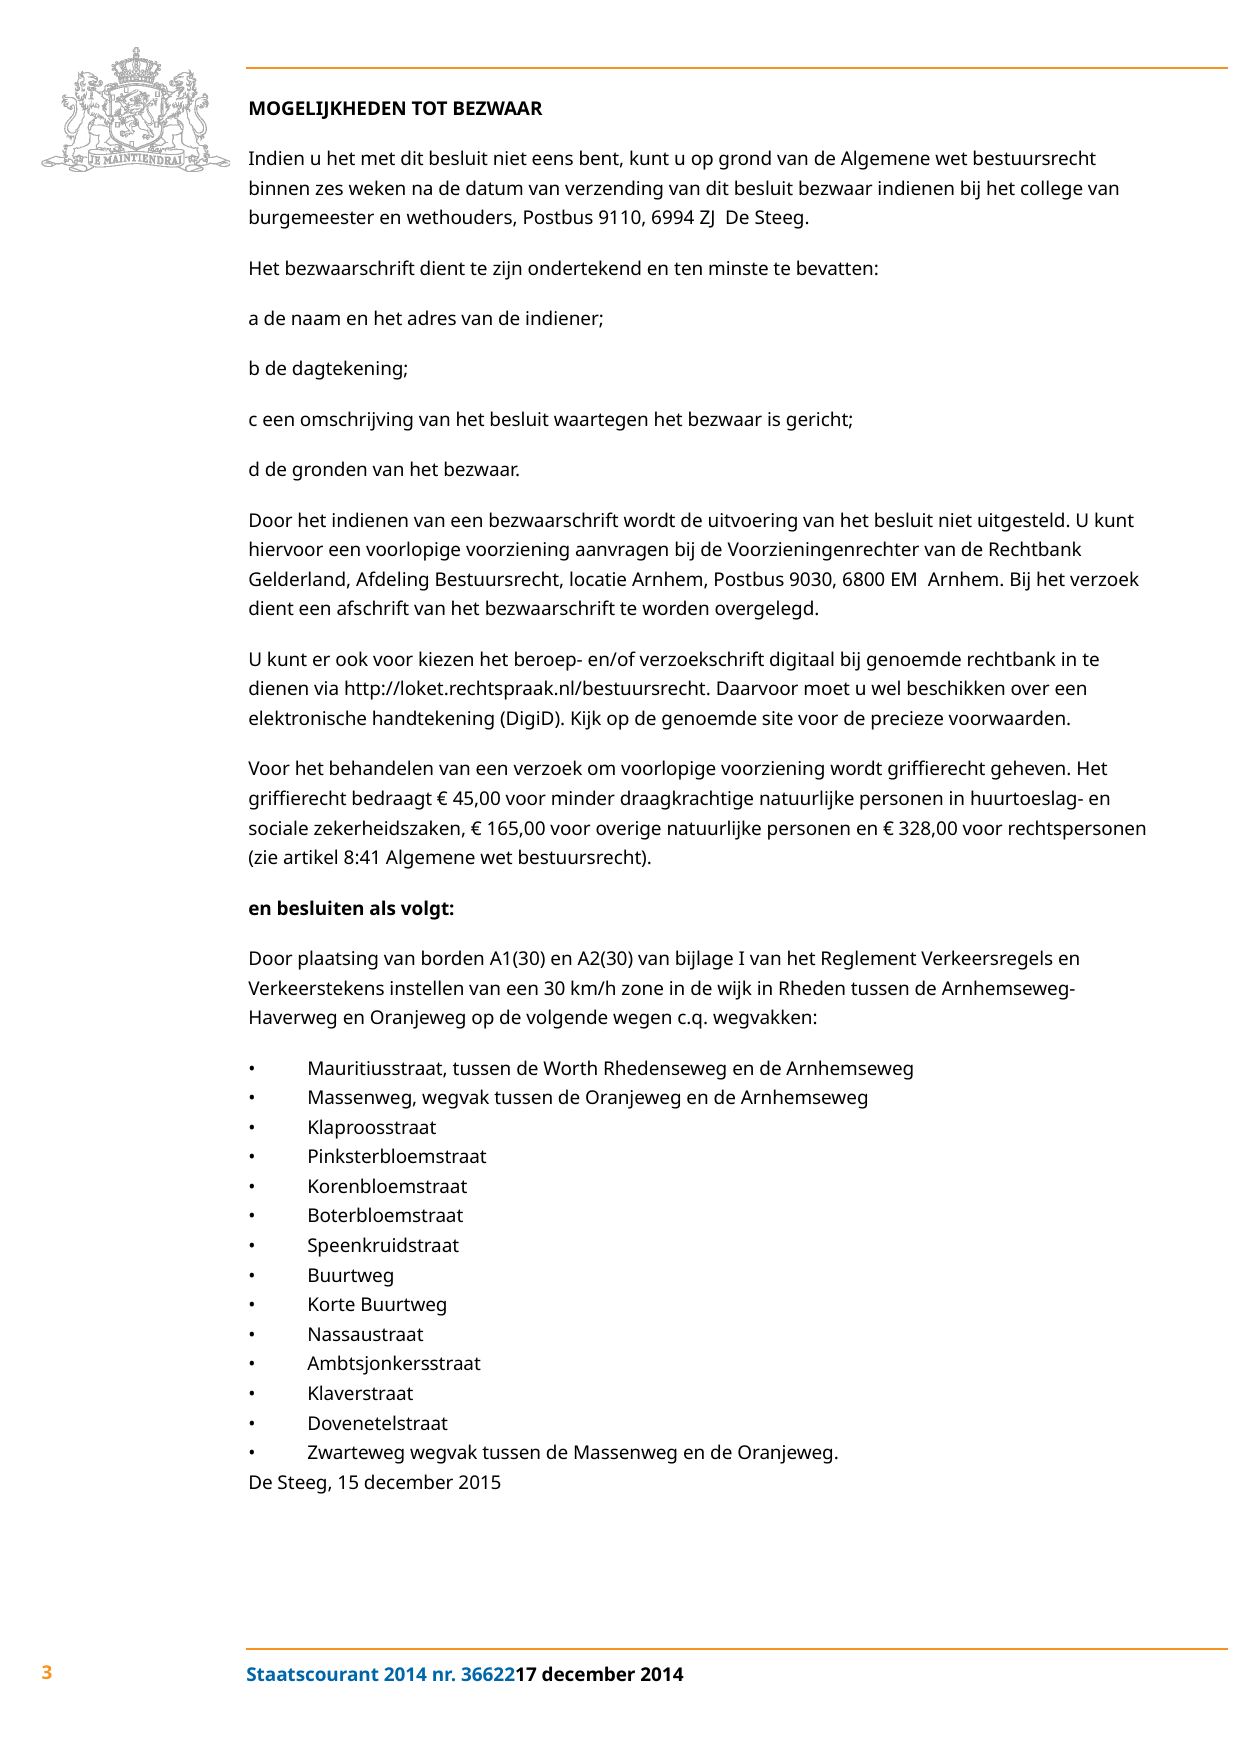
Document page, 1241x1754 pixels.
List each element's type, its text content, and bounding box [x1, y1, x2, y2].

list Korte Buurtweg [248, 1291, 1152, 1317]
list Boterbloemstraat [248, 1203, 1152, 1228]
picture [41, 47, 231, 172]
text en besluiten als volgt: [248, 895, 1152, 921]
text Voor het behandelen van een verzoek om voorlopige voorziening wordt griffierecht geheven. Het griffierecht bedraagt € 45,00 voor minder draagkrachtige natuurlijke personen in huurtoeslag- en sociale zekerheidszaken, € 165,00 voor overige natuurlijke personen en € 328,00 voor rechtspersonen (zie artikel 8:41 Algemene wet bestuursrecht). [248, 756, 1152, 870]
list Dovenetelstraat [248, 1410, 1152, 1436]
text d de gronden van het bezwaar. [248, 456, 1152, 482]
list Speenkruidstraat [248, 1232, 1152, 1258]
list Korenbloemstraat [248, 1173, 1152, 1199]
text Het bezwaarschrift dient te zijn ondertekend en ten minste te bevatten: [248, 255, 1152, 281]
text U kunt er ook voor kiezen het beroep- en/of verzoekschrift digitaal bij genoemde rechtbank in te dienen via http://loket.rechtspraak.nl/bestuursrecht. Daarvoor moet u wel beschikken over een elektronische handtekening (DigiD). Kijk op de genoemde site voor de precieze voorwaarden. [248, 646, 1152, 731]
list Klaproosstraat [248, 1114, 1152, 1140]
list Zwarteweg wegvak tussen de Massenweg en de Oranjeweg. [248, 1439, 1152, 1465]
list Ambtsjonkersstraat [248, 1351, 1152, 1376]
text Indien u het met dit besluit niet eens bent, kunt u op grond van de Algemene wet bestuursrecht binnen zes weken na de datum van verzending van dit besluit bezwaar indienen bij het college van burgemeester en wethouders, Postbus 9110, 6994 ZJ De Steeg. [248, 145, 1152, 230]
text Door plaatsing van borden A1(30) en A2(30) van bijlage I van het Reglement Verkeersregels en Verkeerstekens instellen van een 30 km/h zone in de wijk in Rheden tussen de Arnhemseweg-Haverweg en Oranjeweg op de volgende wegen c.q. wegvakken: [248, 945, 1152, 1030]
list Klaverstraat [248, 1380, 1152, 1406]
list Mauritiusstraat, tussen de Worth Rhedenseweg en de Arnhemseweg [248, 1055, 1152, 1081]
list Massenweg, wegvak tussen de Oranjeweg en de Arnhemseweg [248, 1084, 1152, 1110]
text Door het indienen van een bezwaarschrift wordt de uitvoering van het besluit niet uitgesteld. U kunt hiervoor een voorlopige voorziening aanvragen bij de Voorzieningenrechter van de Rechtbank Gelderland, Afdeling Bestuursrecht, locatie Arnhem, Postbus 9030, 6800 EM Arnhem. Bij het verzoek dient een afschrift van het bezwaarschrift te worden overgelegd. [248, 507, 1152, 621]
list Pinksterbloemstraat [248, 1143, 1152, 1169]
text c een omschrijving van het besluit waartegen het bezwaar is gericht; [248, 406, 1152, 432]
text De Steeg, 15 december 2015 [248, 1469, 1152, 1495]
text a de naam en het adres van de indiener; [248, 305, 1152, 331]
text b de dagtekening; [248, 356, 1152, 381]
list Buurtweg [248, 1262, 1152, 1288]
list Nassaustraat [248, 1321, 1152, 1347]
text MOGELIJKHEDEN TOT BEZWAAR [248, 95, 1152, 121]
